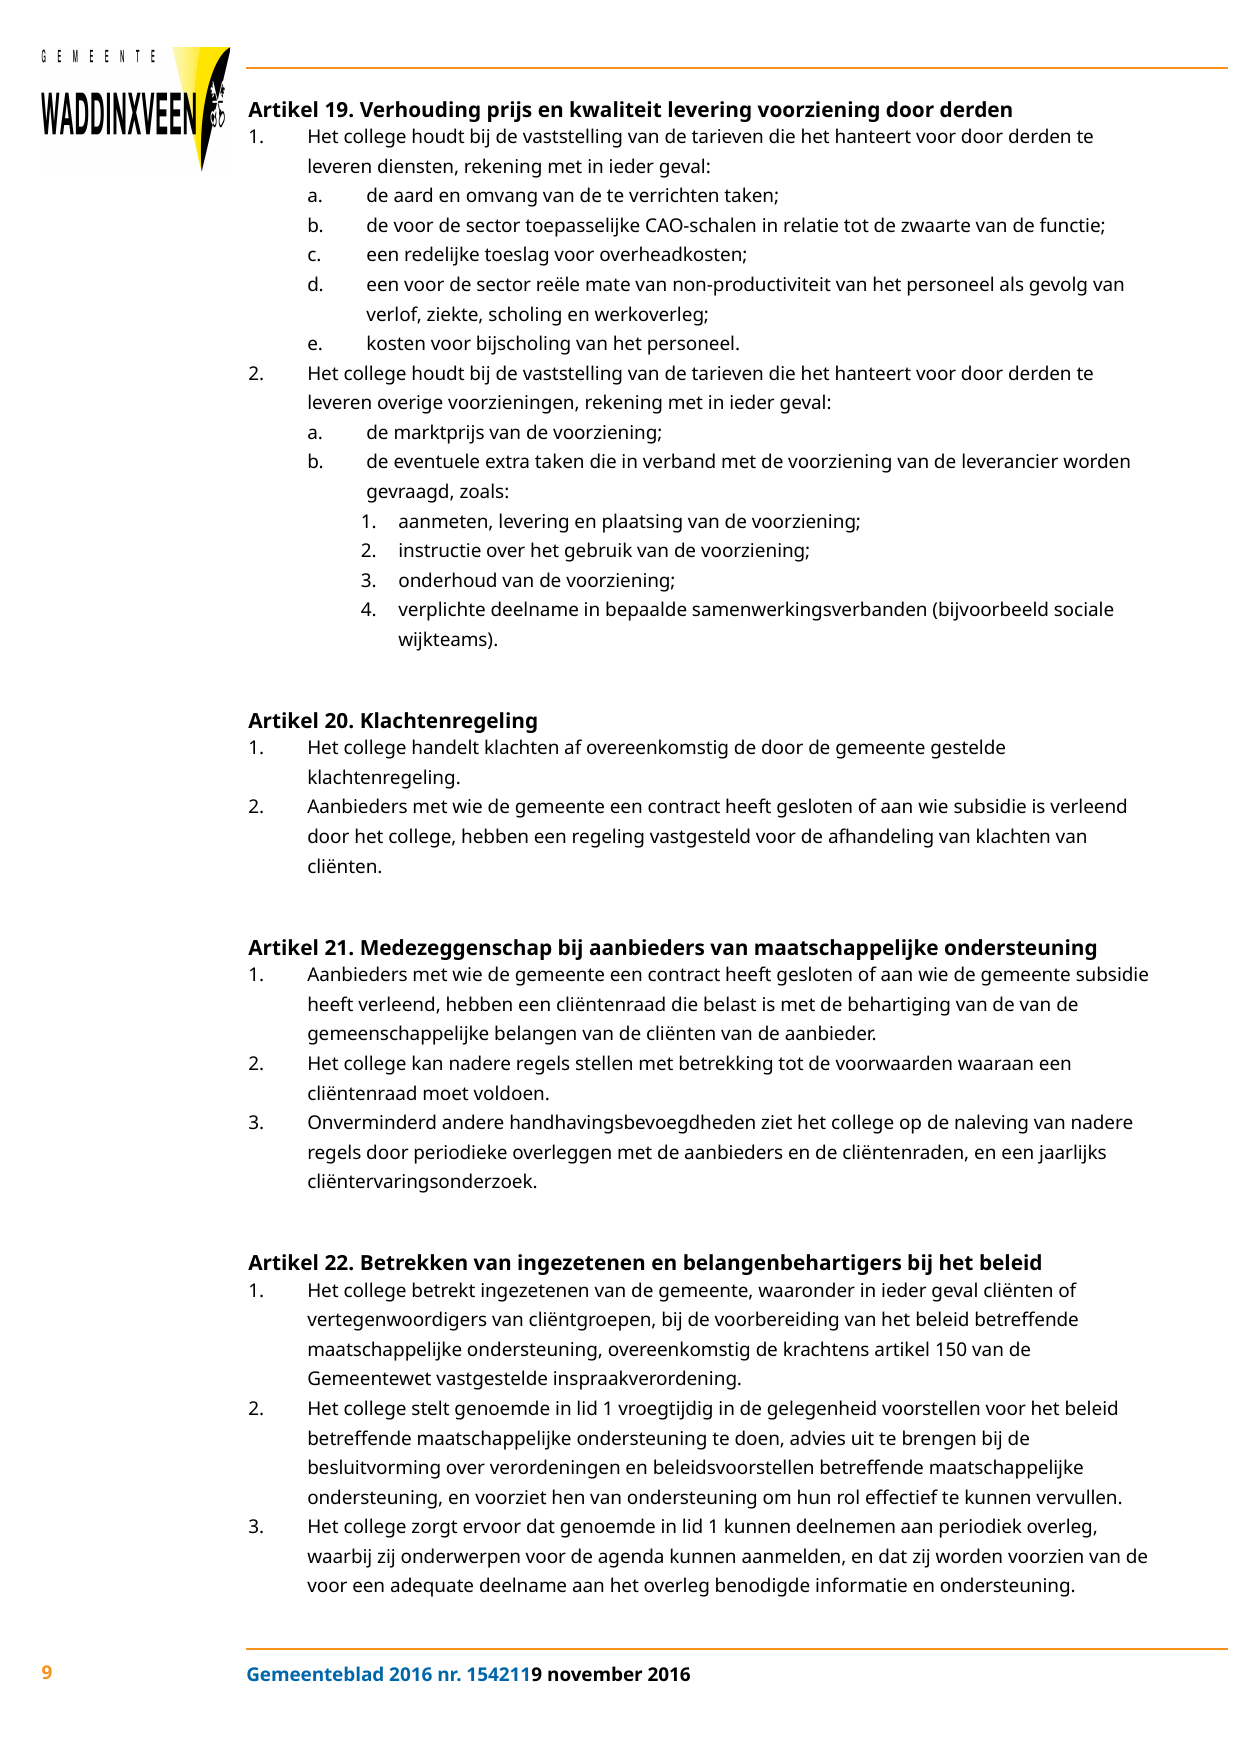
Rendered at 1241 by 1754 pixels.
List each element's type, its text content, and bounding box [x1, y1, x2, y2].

list Onverminderd andere handhavingsbevoegdheden ziet het college op de naleving van nadere regels door periodieke overleggen met de aanbieders en de cliëntenraden, en een jaarlijks cliëntervaringsonderzoek. [248, 1109, 1152, 1194]
list Het college kan nadere regels stellen met betrekking tot de voorwaarden waaraan een cliëntenraad moet voldoen. [248, 1050, 1152, 1105]
list Het college zorgt ervoor dat genoemde in lid 1 kunnen deelnemen aan periodiek overleg, waarbij zij onderwerpen voor de agenda kunnen aanmelden, en dat zij worden voorzien van de voor een adequate deelname aan het overleg benodigde informatie en ondersteuning. [248, 1513, 1152, 1598]
list Het college betrekt ingezetenen van de gemeente, waaronder in ieder geval cliënten of vertegenwoordigers van cliëntgroepen, bij de voorbereiding van het beleid betreffende maatschappelijke ondersteuning, overeenkomstig de krachtens artikel 150 van de Gemeentewet vastgestelde inspraakverordening. [248, 1277, 1152, 1391]
list Het college houdt bij de vaststelling van de tarieven die het hanteert voor door derden te leveren overige voorzieningen, rekening met in ieder geval: [248, 360, 1152, 415]
text Artikel 19. Verhouding prijs en kwaliteit levering voorziening door derden [248, 95, 1152, 123]
list een redelijke toeslag voor overheadkosten; [307, 242, 1152, 267]
list een voor de sector reële mate van non-productiviteit van het personeel als gevolg van verlof, ziekte, scholing en werkoverleg; [307, 271, 1152, 326]
list kosten voor bijscholing van het personeel. [307, 330, 1152, 356]
list de eventuele extra taken die in verband met de voorziening van de leverancier worden gevraagd, zoals: [307, 449, 1152, 504]
list de aard en omvang van de te verrichten taken; [307, 182, 1152, 208]
list instructie over het gebruik van de voorziening; [361, 537, 1152, 563]
list onderhoud van de voorziening; [361, 567, 1152, 593]
list aanmeten, levering en plaatsing van de voorziening; [361, 508, 1152, 533]
list de marktprijs van de voorziening; [307, 419, 1152, 445]
list Het college handelt klachten af overeenkomstig de door de gemeente gestelde klachtenregeling. [248, 734, 1152, 790]
text Artikel 20. Klachtenregeling [248, 706, 1152, 734]
list Het college stelt genoemde in lid 1 vroegtijdig in de gelegenheid voorstellen voor het beleid betreffende maatschappelijke ondersteuning te doen, advies uit te brengen bij de besluitvorming over verordeningen en beleidsvoorstellen betreffende maatschappelijke ondersteuning, en voorziet hen van ondersteuning om hun rol effectief te kunnen vervullen. [248, 1395, 1152, 1510]
text Artikel 22. Betrekken van ingezetenen en belangenbehartigers bij het beleid [248, 1248, 1152, 1277]
list de voor de sector toepasselijke CAO-schalen in relatie tot de zwaarte van de functie; [307, 212, 1152, 238]
list Aanbieders met wie de gemeente een contract heeft gesloten of aan wie de gemeente subsidie heeft verleend, hebben een cliëntenraad die belast is met de behartiging van de van de gemeenschappelijke belangen van de cliënten van de aanbieder. [248, 961, 1152, 1046]
text Artikel 21. Medezeggenschap bij aanbieders van maatschappelijke ondersteuning [248, 933, 1152, 961]
list verplichte deelname in bepaalde samenwerkingsverbanden (bijvoorbeeld sociale wijkteams). [361, 597, 1152, 652]
picture [41, 47, 231, 172]
list Aanbieders met wie de gemeente een contract heeft gesloten of aan wie subsidie is verleend door het college, hebben een regeling vastgesteld voor de afhandeling van klachten van cliënten. [248, 794, 1152, 879]
list Het college houdt bij de vaststelling van de tarieven die het hanteert voor door derden te leveren diensten, rekening met in ieder geval: [248, 123, 1152, 178]
